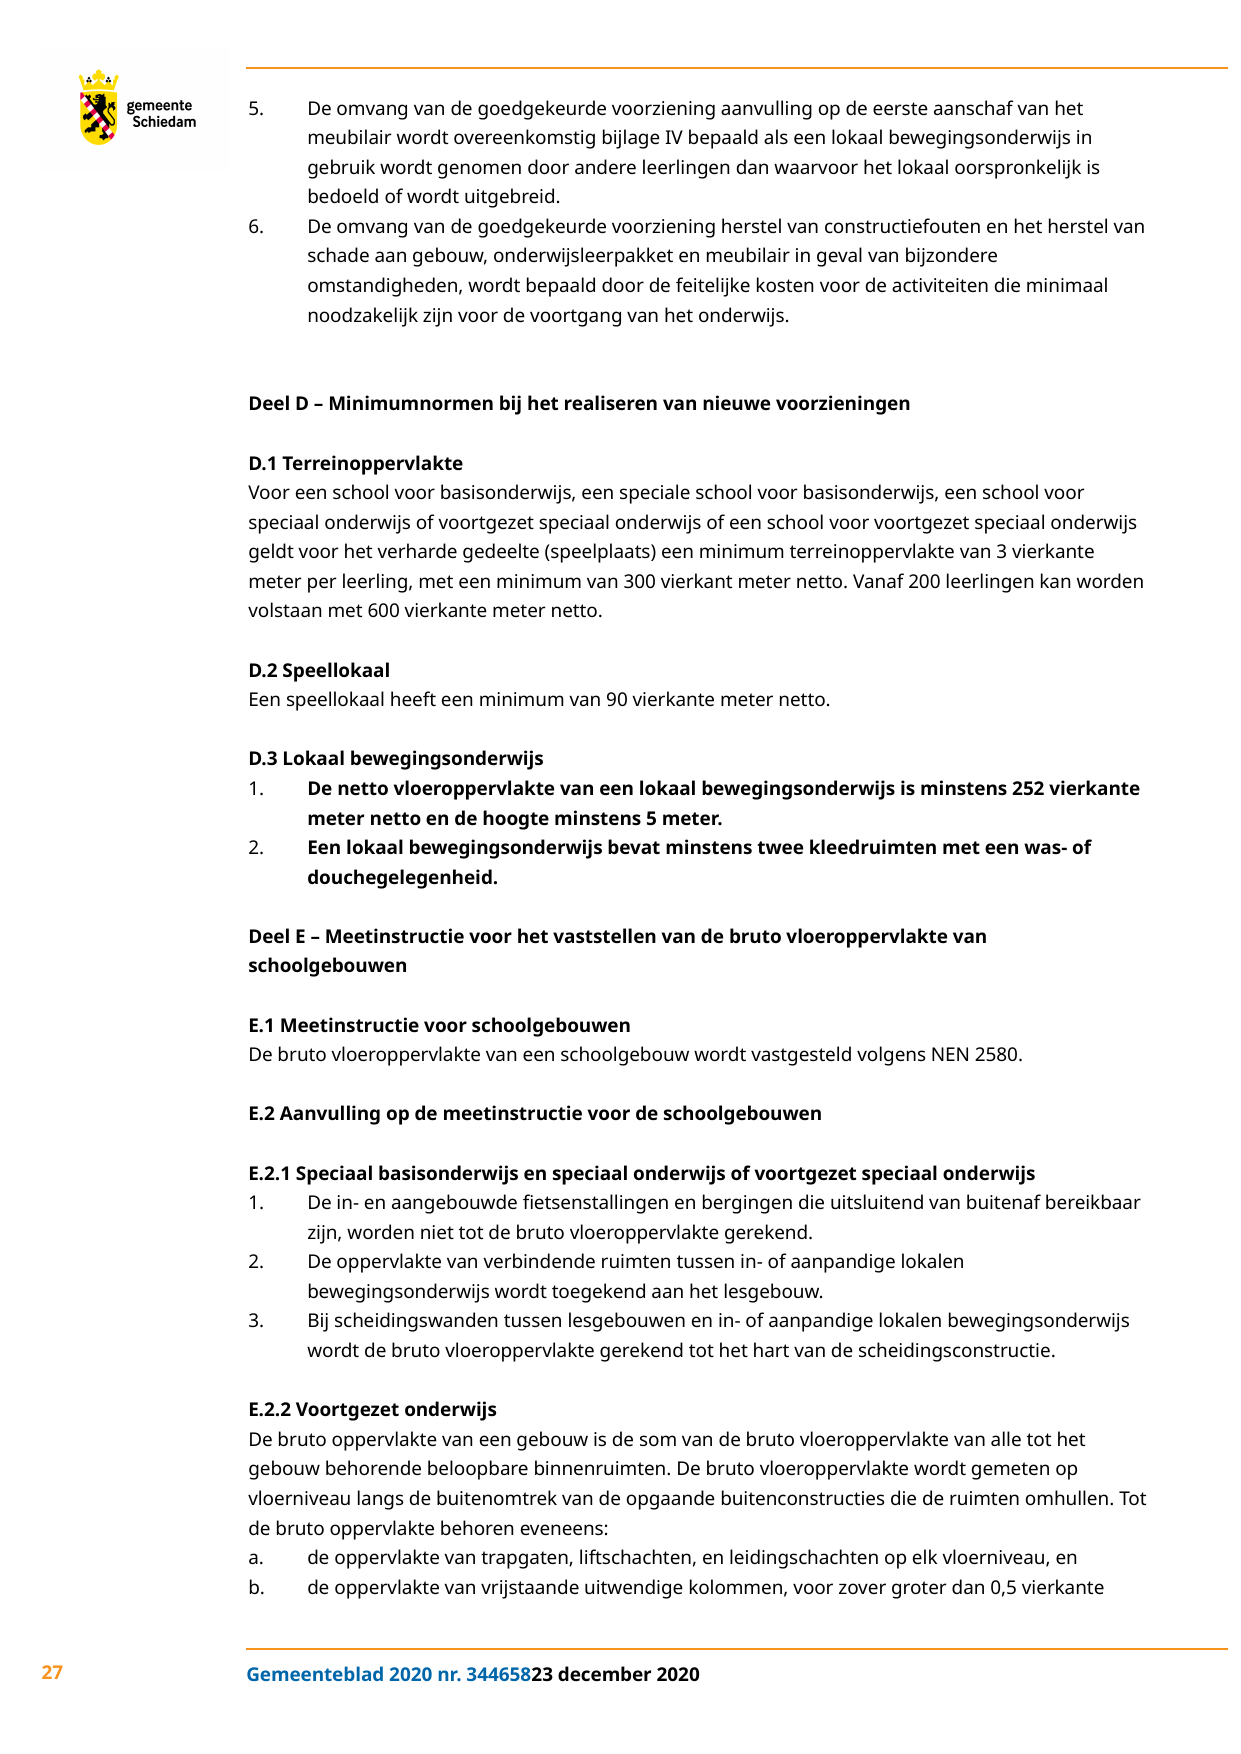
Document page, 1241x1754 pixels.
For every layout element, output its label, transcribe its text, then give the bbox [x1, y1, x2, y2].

text E.1 Meetinstructie voor schoolgebouwen [248, 1012, 1152, 1038]
text D.1 Terreinoppervlakte [248, 450, 1152, 476]
text Een speellokaal heeft een minimum van 90 vierkante meter netto. [248, 686, 1152, 712]
picture [41, 47, 231, 172]
text E.2.1 Speciaal basisonderwijs en speciaal onderwijs of voortgezet speciaal onderwijs [248, 1160, 1152, 1186]
text Voor een school voor basisonderwijs, een speciale school voor basisonderwijs, een school voor speciaal onderwijs of voortgezet speciaal onderwijs of een school voor voortgezet speciaal onderwijs geldt voor het verharde gedeelte (speelplaats) een minimum terreinoppervlakte van 3 vierkante meter per leerling, met een minimum van 300 vierkant meter netto. Vanaf 200 leerlingen kan worden volstaan met 600 vierkante meter netto. [248, 479, 1152, 623]
text D.3 Lokaal bewegingsonderwijs [248, 746, 1152, 771]
text De bruto oppervlakte van een gebouw is de som van de bruto vloeroppervlakte van alle tot het gebouw behorende beloopbare binnenruimten. De bruto vloeroppervlakte wordt gemeten op vloerniveau langs de buitenomtrek van de opgaande buitenconstructies die de ruimten omhullen. Tot de bruto oppervlakte behoren eveneens: [248, 1426, 1152, 1541]
list De netto vloeroppervlakte van een lokaal bewegingsonderwijs is minstens 252 vierkante meter netto en de hoogte minstens 5 meter. [248, 775, 1152, 831]
list De oppervlakte van verbindende ruimten tussen in- of aanpandige lokalen bewegingsonderwijs wordt toegekend aan het lesgebouw. [248, 1248, 1152, 1304]
list De omvang van de goedgekeurde voorziening aanvulling op de eerste aanschaf van het meubilair wordt overeenkomstig bijlage IV bepaald als een lokaal bewegingsonderwijs in gebruik wordt genomen door andere leerlingen dan waarvoor het lokaal oorspronkelijk is bedoeld of wordt uitgebreid. [248, 95, 1152, 209]
list De in- en aangebouwde fietsenstallingen en bergingen die uitsluitend van buitenaf bereikbaar zijn, worden niet tot de bruto vloeroppervlakte gerekend. [248, 1189, 1152, 1245]
list de oppervlakte van vrijstaande uitwendige kolommen, voor zover groter dan 0,5 vierkante [248, 1574, 1152, 1600]
list de oppervlakte van trapgaten, liftschachten, en leidingschachten op elk vloerniveau, en [248, 1544, 1152, 1570]
text De bruto vloeroppervlakte van een schoolgebouw wordt vastgesteld volgens NEN 2580. [248, 1041, 1152, 1067]
list Een lokaal bewegingsonderwijs bevat minstens twee kleedruimten met een was- of douchegelegenheid. [248, 834, 1152, 890]
text Deel D – Minimumnormen bij het realiseren van nieuwe voorzieningen [248, 391, 1152, 416]
text E.2 Aanvulling op de meetinstructie voor de schoolgebouwen [248, 1101, 1152, 1126]
list Bij scheidingswanden tussen lesgebouwen en in- of aanpandige lokalen bewegingsonderwijs wordt de bruto vloeroppervlakte gerekend tot het hart van de scheidingsconstructie. [248, 1308, 1152, 1363]
list De omvang van de goedgekeurde voorziening herstel van constructiefouten en het herstel van schade aan gebouw, onderwijsleerpakket en meubilair in geval van bijzondere omstandigheden, wordt bepaald door de feitelijke kosten voor de activiteiten die minimaal noodzakelijk zijn voor de voortgang van het onderwijs. [248, 213, 1152, 328]
text D.2 Speellokaal [248, 657, 1152, 683]
text Deel E – Meetinstructie voor het vaststellen van de bruto vloeroppervlakte van schoolgebouwen [248, 923, 1152, 978]
text E.2.2 Voortgezet onderwijs [248, 1396, 1152, 1422]
